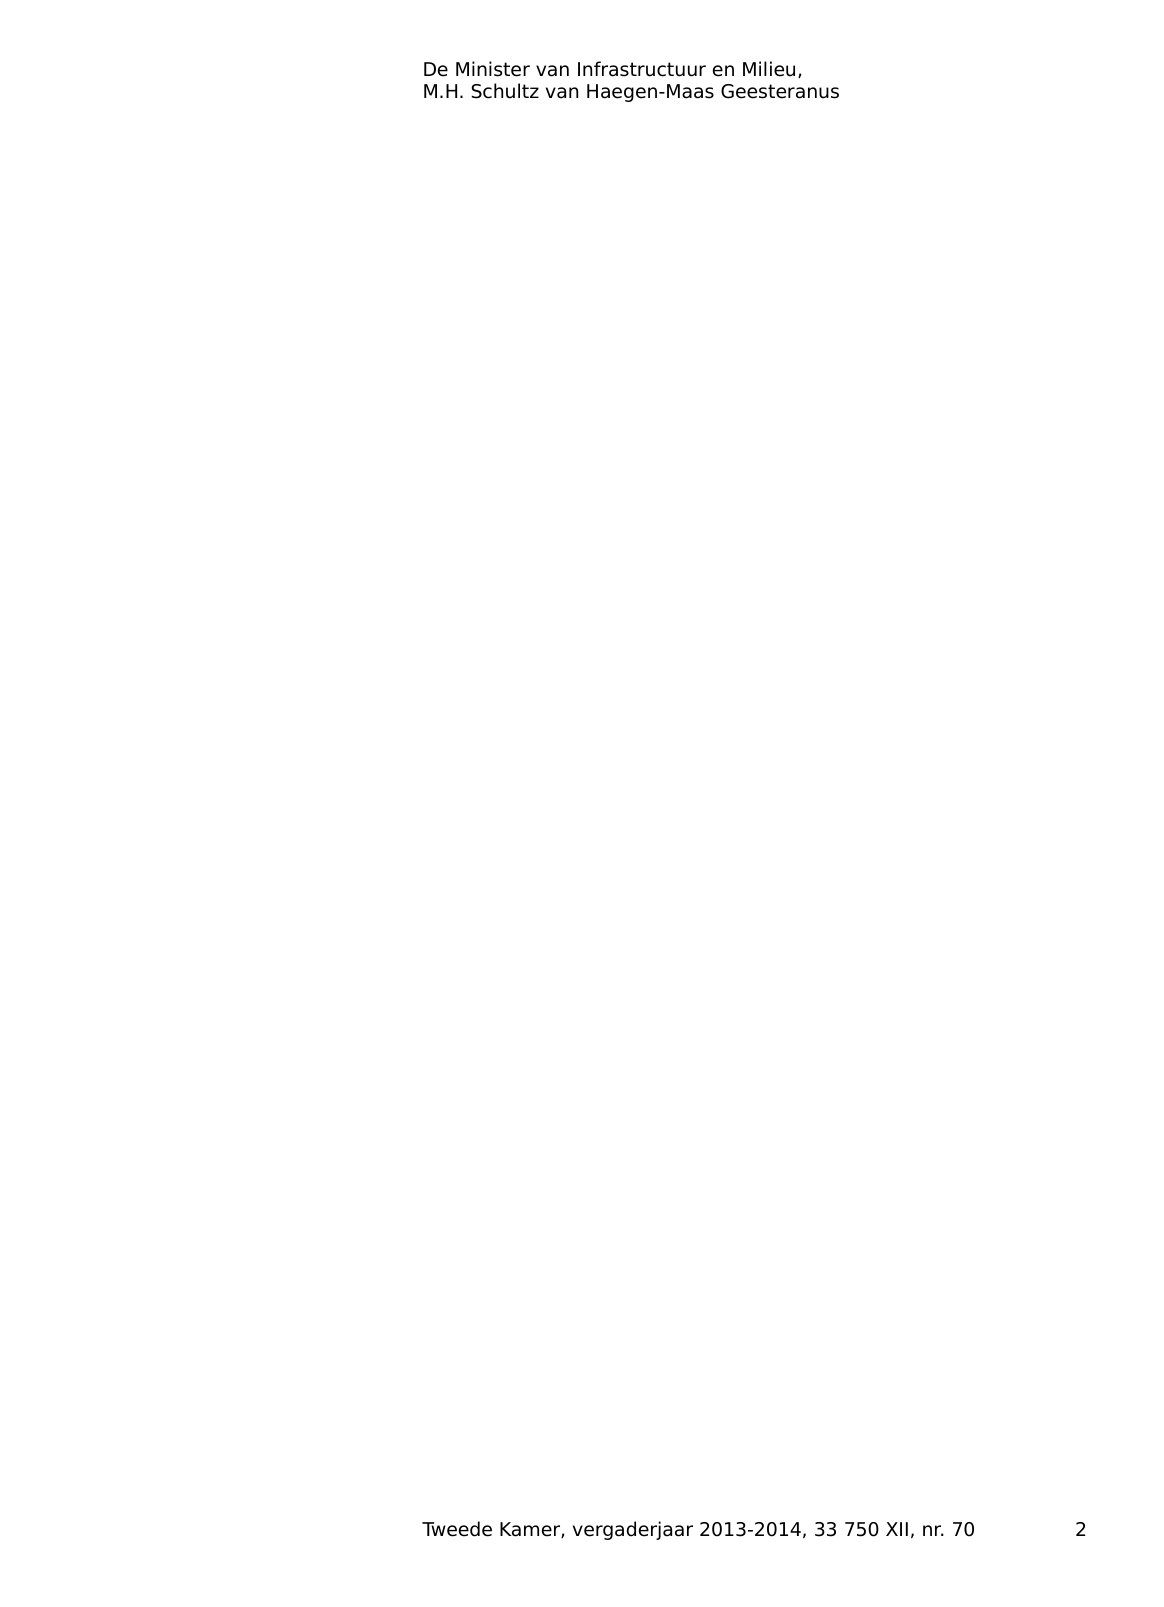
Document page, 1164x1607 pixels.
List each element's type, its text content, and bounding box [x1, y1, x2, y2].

text De Minister van Infrastructuur en Milieu, M.H. Schultz van Haegen-Maas Geesteranus [422, 59, 1087, 103]
